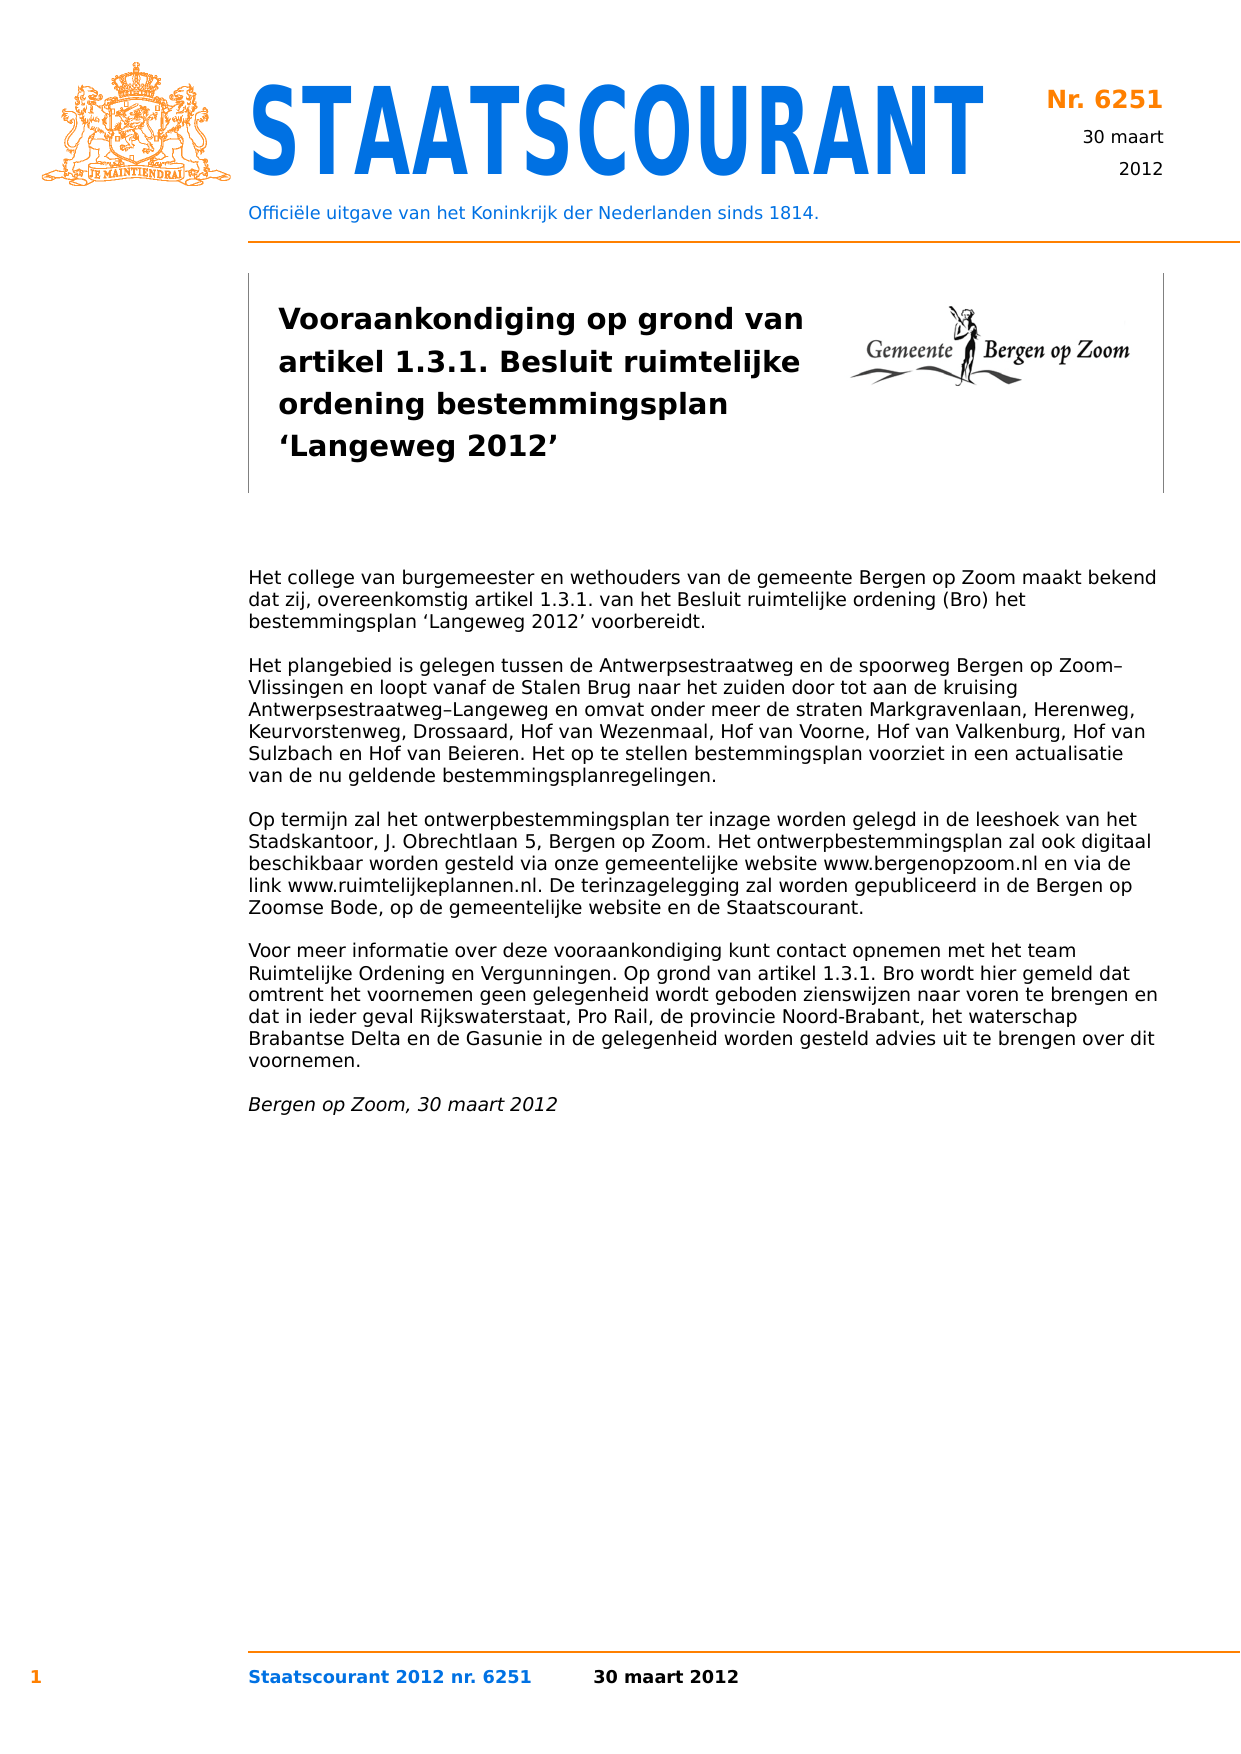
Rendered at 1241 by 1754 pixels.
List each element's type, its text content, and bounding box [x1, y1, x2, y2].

picture [41, 62, 231, 186]
text Het college van burgemeester en wethouders van de gemeente Bergen op Zoom maakt bekend dat zij, overeenkomstig artikel 1.3.1. van het Besluit ruimtelijke ordening (Bro) het bestemmingsplan ‘Langeweg 2012’ voorbereidt. [248, 567, 1163, 633]
text Op termijn zal het ontwerpbestemmingsplan ter inzage worden gelegd in de leeshoek van het Stadskantoor, J. Obrechtlaan 5, Bergen op Zoom. Het ontwerpbestemmingsplan zal ook digitaal beschikbaar worden gesteld via onze gemeentelijke website www.bergenopzoom.nl en via de link www.ruimtelijkeplannen.nl. De terinzagelegging zal worden gepubliceerd in de Bergen op Zoomse Bode, op de gemeentelijke website en de Staatscourant. [248, 809, 1163, 918]
table_cell 30 maart [998, 121, 1240, 153]
text Bergen op Zoom, 30 maart 2012 [248, 1094, 1163, 1116]
table_header Nr. 6251 [998, 62, 1240, 121]
table_cell Officiële uitgave van het Koninkrijk der Nederlanden sinds 1814. [248, 203, 1240, 241]
text Voor meer informatie over deze vooraankondiging kunt contact opnemen met het team Ruimtelijke Ordening en Vergunningen. Op grond van artikel 1.3.1. Bro wordt hier gemeld dat omtrent het voornemen geen gelegenheid wordt geboden zienswijzen naar voren te brengen en dat in ieder geval Rijkswaterstaat, Pro Rail, de provincie Noord-Brabant, het waterschap Brabantse Delta en de Gasunie in de gelegenheid worden gesteld advies uit te brengen over dit voornemen. [248, 940, 1163, 1072]
picture [844, 302, 1134, 391]
table_header STAATSCOURANT [248, 62, 998, 203]
table_cell 2012 [998, 153, 1240, 203]
text Het plangebied is gelegen tussen de Antwerpsestraatweg en de spoorweg Bergen op Zoom–Vlissingen en loopt vanaf de Stalen Brug naar het zuiden door tot aan de kruising Antwerpsestraatweg–Langeweg en omvat onder meer de straten Markgravenlaan, Herenweg, Keurvorstenweg, Drossaard, Hof van Wezenmaal, Hof van Voorne, Hof van Valkenburg, Hof van Sulzbach en Hof van Beieren. Het op te stellen bestemmingsplan voorziet in een actualisatie van de nu geldende bestemmingsplanregelingen. [248, 655, 1163, 787]
subtitle Vooraankondiging op grond van artikel 1.3.1. Besluit ruimtelijke ordening bestemmingsplan ‘Langeweg 2012’ [249, 273, 1163, 493]
table_header [25, 62, 248, 241]
